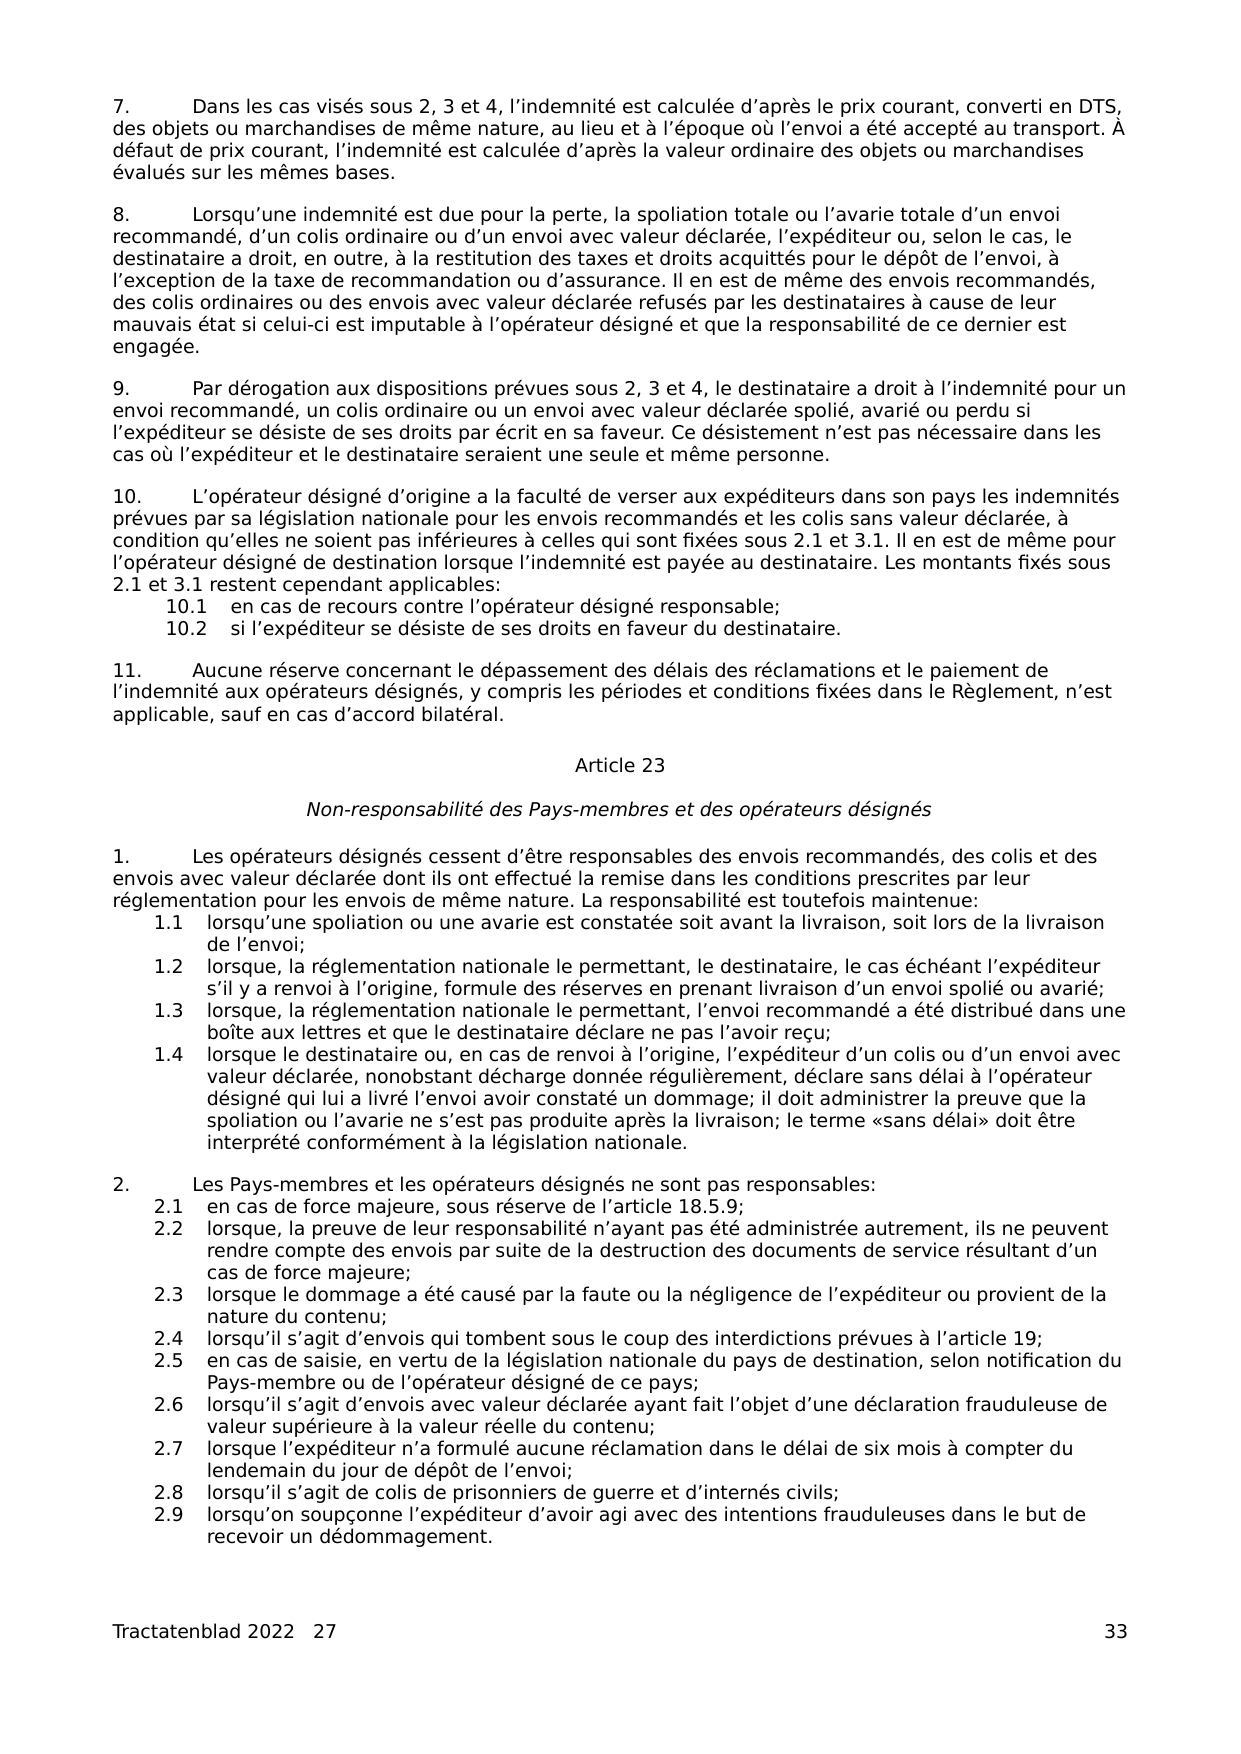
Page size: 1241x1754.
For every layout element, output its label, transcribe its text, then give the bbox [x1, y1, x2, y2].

text 1. Les opérateurs désignés cessent d’être responsables des envois recommandés, des colis et des envois avec valeur déclarée dont ils ont effectué la remise dans les conditions prescrites par leur réglementation pour les envois de même nature. La responsabilité est toutefois maintenue: [112, 846, 1128, 912]
text 2.2 lorsque, la preuve de leur responsabilité n’ayant pas été administrée autrement, ils ne peuvent rendre compte des envois par suite de la destruction des documents de service résultant d’un cas de force majeure; [153, 1218, 1128, 1284]
text 2.9 lorsqu’on soupçonne l’expéditeur d’avoir agi avec des intentions frauduleuses dans le but de recevoir un dédommagement. [153, 1504, 1128, 1548]
text 2.3 lorsque le dommage a été causé par la faute ou la négligence de l’expéditeur ou provient de la nature du contenu; [153, 1284, 1128, 1328]
text 8. Lorsqu’une indemnité est due pour la perte, la spoliation totale ou l’avarie totale d’un envoi recommandé, d’un colis ordinaire ou d’un envoi avec valeur déclarée, l’expéditeur ou, selon le cas, le destinataire a droit, en outre, à la restitution des taxes et droits acquittés pour le dépôt de l’envoi, à l’exception de la taxe de recommandation ou d’assurance. Il en est de même des envois recommandés, des colis ordinaires ou des envois avec valeur déclarée refusés par les destinataires à cause de leur mauvais état si celui-ci est imputable à l’opérateur désigné et que la responsabilité de ce dernier est engagée. [112, 204, 1128, 358]
text 10. L’opérateur désigné d’origine a la faculté de verser aux expéditeurs dans son pays les indemnités prévues par sa législation nationale pour les envois recommandés et les colis sans valeur déclarée, à condition qu’elles ne soient pas inférieures à celles qui sont fixées sous 2.1 et 3.1. Il en est de même pour l’opérateur désigné de destination lorsque l’indemnité est payée au destinataire. Les montants fixés sous 2.1 et 3.1 restent cependant applicables: [112, 486, 1128, 596]
text 10.2 si l’expéditeur se désiste de ses droits en faveur du destinataire. [165, 617, 1128, 639]
subtitle Article 23 Non-responsabilité des Pays-membres et des opérateurs désignés [112, 755, 1128, 821]
text 2.7 lorsque l’expéditeur n’a formulé aucune réclamation dans le délai de six mois à compter du lendemain du jour de dépôt de l’envoi; [153, 1438, 1128, 1482]
text 1.2 lorsque, la réglementation nationale le permettant, le destinataire, le cas échéant l’expéditeur s’il y a renvoi à l’origine, formule des réserves en prenant livraison d’un envoi spolié ou avarié; [153, 956, 1128, 1000]
text 2.8 lorsqu’il s’agit de colis de prisonniers de guerre et d’internés civils; [153, 1482, 1128, 1504]
text 9. Par dérogation aux dispositions prévues sous 2, 3 et 4, le destinataire a droit à l’indemnité pour un envoi recommandé, un colis ordinaire ou un envoi avec valeur déclarée spolié, avarié ou perdu si l’expéditeur se désiste de ses droits par écrit en sa faveur. Ce désistement n’est pas nécessaire dans les cas où l’expéditeur et le destinataire seraient une seule et même personne. [112, 378, 1128, 466]
text 10.1 en cas de recours contre l’opérateur désigné responsable; [165, 596, 1128, 617]
text 2. Les Pays-membres et les opérateurs désignés ne sont pas responsables: [112, 1174, 1128, 1196]
text 1.4 lorsque le destinataire ou, en cas de renvoi à l’origine, l’expéditeur d’un colis ou d’un envoi avec valeur déclarée, nonobstant décharge donnée régulièrement, déclare sans délai à l’opérateur désigné qui lui a livré l’envoi avoir constaté un dommage; il doit administrer la preuve que la spoliation ou l’avarie ne s’est pas produite après la livraison; le terme «sans délai» doit être interprété conformément à la législation nationale. [153, 1044, 1128, 1154]
text 2.1 en cas de force majeure, sous réserve de l’article 18.5.9; [153, 1196, 1128, 1218]
text 2.6 lorsqu’il s’agit d’envois avec valeur déclarée ayant fait l’objet d’une déclaration frauduleuse de valeur supérieure à la valeur réelle du contenu; [153, 1394, 1128, 1438]
text 7. Dans les cas visés sous 2, 3 et 4, l’indemnité est calculée d’après le prix courant, converti en DTS, des objets ou marchandises de même nature, au lieu et à l’époque où l’envoi a été accepté au transport. À défaut de prix courant, l’indemnité est calculée d’après la valeur ordinaire des objets ou marchandises évalués sur les mêmes bases. [112, 96, 1128, 184]
text 1.3 lorsque, la réglementation nationale le permettant, l’envoi recommandé a été distribué dans une boîte aux lettres et que le destinataire déclare ne pas l’avoir reçu; [153, 1000, 1128, 1044]
text 2.4 lorsqu’il s’agit d’envois qui tombent sous le coup des interdictions prévues à l’article 19; [153, 1328, 1128, 1350]
text 11. Aucune réserve concernant le dépassement des délais des réclamations et le paiement de l’indemnité aux opérateurs désignés, y compris les périodes et conditions fixées dans le Règlement, n’est applicable, sauf en cas d’accord bilatéral. [112, 659, 1128, 725]
text 1.1 lorsqu’une spoliation ou une avarie est constatée soit avant la livraison, soit lors de la livraison de l’envoi; [153, 912, 1128, 956]
text 2.5 en cas de saisie, en vertu de la législation nationale du pays de destination, selon notification du Pays-membre ou de l’opérateur désigné de ce pays; [153, 1350, 1128, 1394]
